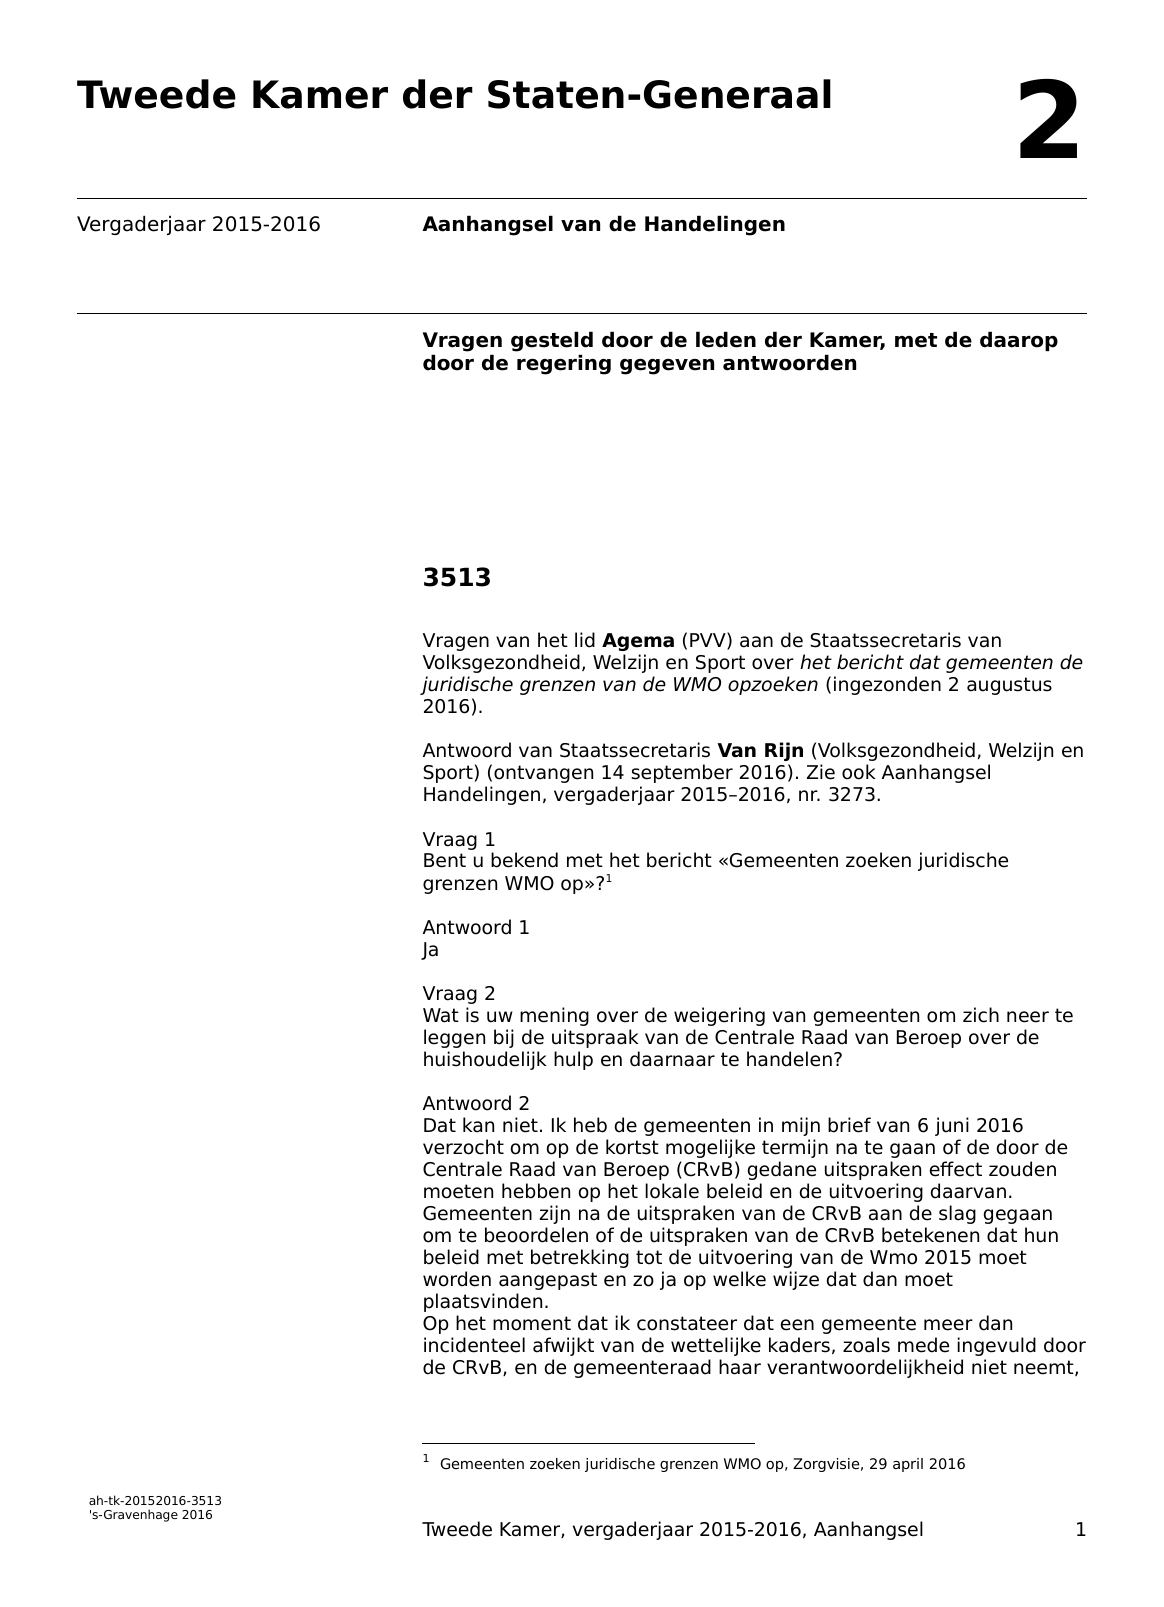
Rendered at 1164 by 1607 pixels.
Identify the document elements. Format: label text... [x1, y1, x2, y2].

text Vragen van het lid Agema (PVV) aan de Staatssecretaris van Volksgezondheid, Welzijn en Sport over het bericht dat gemeenten de juridische grenzen van de WMO opzoeken (ingezonden 2 augustus 2016). [422, 630, 1087, 718]
text 's-Gravenhage 2016 [88, 1508, 323, 1522]
text Antwoord 1 [422, 917, 1087, 938]
text Ja [422, 938, 1087, 961]
text Gemeenten zoeken juridische grenzen WMO op, Zorgvisie, 29 april 2016 [422, 1452, 1087, 1474]
table_cell Vergaderjaar 2015-2016 [77, 199, 422, 313]
text Antwoord 2 [422, 1093, 1087, 1115]
text ah-tk-20152016-3513 [88, 1494, 323, 1508]
text Antwoord van Staatssecretaris Van Rijn (Volksgezondheid, Welzijn en Sport) (ontvangen 14 september 2016). Zie ook Aanhangsel Handelingen, vergaderjaar 2015–2016, nr. 3273. [422, 740, 1087, 806]
table_cell Aanhangsel van de Handelingen [422, 199, 1087, 313]
text Vraag 1 [422, 828, 1087, 850]
text Op het moment dat ik constateer dat een gemeente meer dan incidenteel afwijkt van de wettelijke kaders, zoals mede ingevuld door de CRvB, en de gemeenteraad haar verantwoordelijkheid niet neemt, [422, 1313, 1087, 1378]
table_header 2 [886, 59, 1087, 198]
text Dat kan niet. Ik heb de gemeenten in mijn brief van 6 juni 2016 verzocht om op de kortst mogelijke termijn na te gaan of de door de Centrale Raad van Beroep (CRvB) gedane uitspraken effect zouden moeten hebben op het lokale beleid en de uitvoering daarvan. Gemeenten zijn na de uitspraken van de CRvB aan de slag gegaan om te beoordelen of de uitspraken van de CRvB betekenen dat hun beleid met betrekking tot de uitvoering van de Wmo 2015 moet worden aangepast en zo ja op welke wijze dat dan moet plaatsvinden. [422, 1115, 1087, 1313]
text Wat is uw mening over de weigering van gemeenten om zich neer te leggen bij de uitspraak van de Centrale Raad van Beroep over de huishoudelijk hulp en daarnaar te handelen? [422, 1005, 1087, 1071]
table_cell Vragen gesteld door de leden der Kamer, met de daarop door de regering gegeven antwoorden [422, 314, 1087, 375]
text 3513 [422, 563, 1087, 592]
table_cell [77, 314, 422, 375]
text Bent u bekend met het bericht «Gemeenten zoeken juridische grenzen WMO op»? [422, 850, 1087, 894]
text Vraag 2 [422, 983, 1087, 1005]
table_header Tweede Kamer der Staten-Generaal [77, 59, 886, 198]
